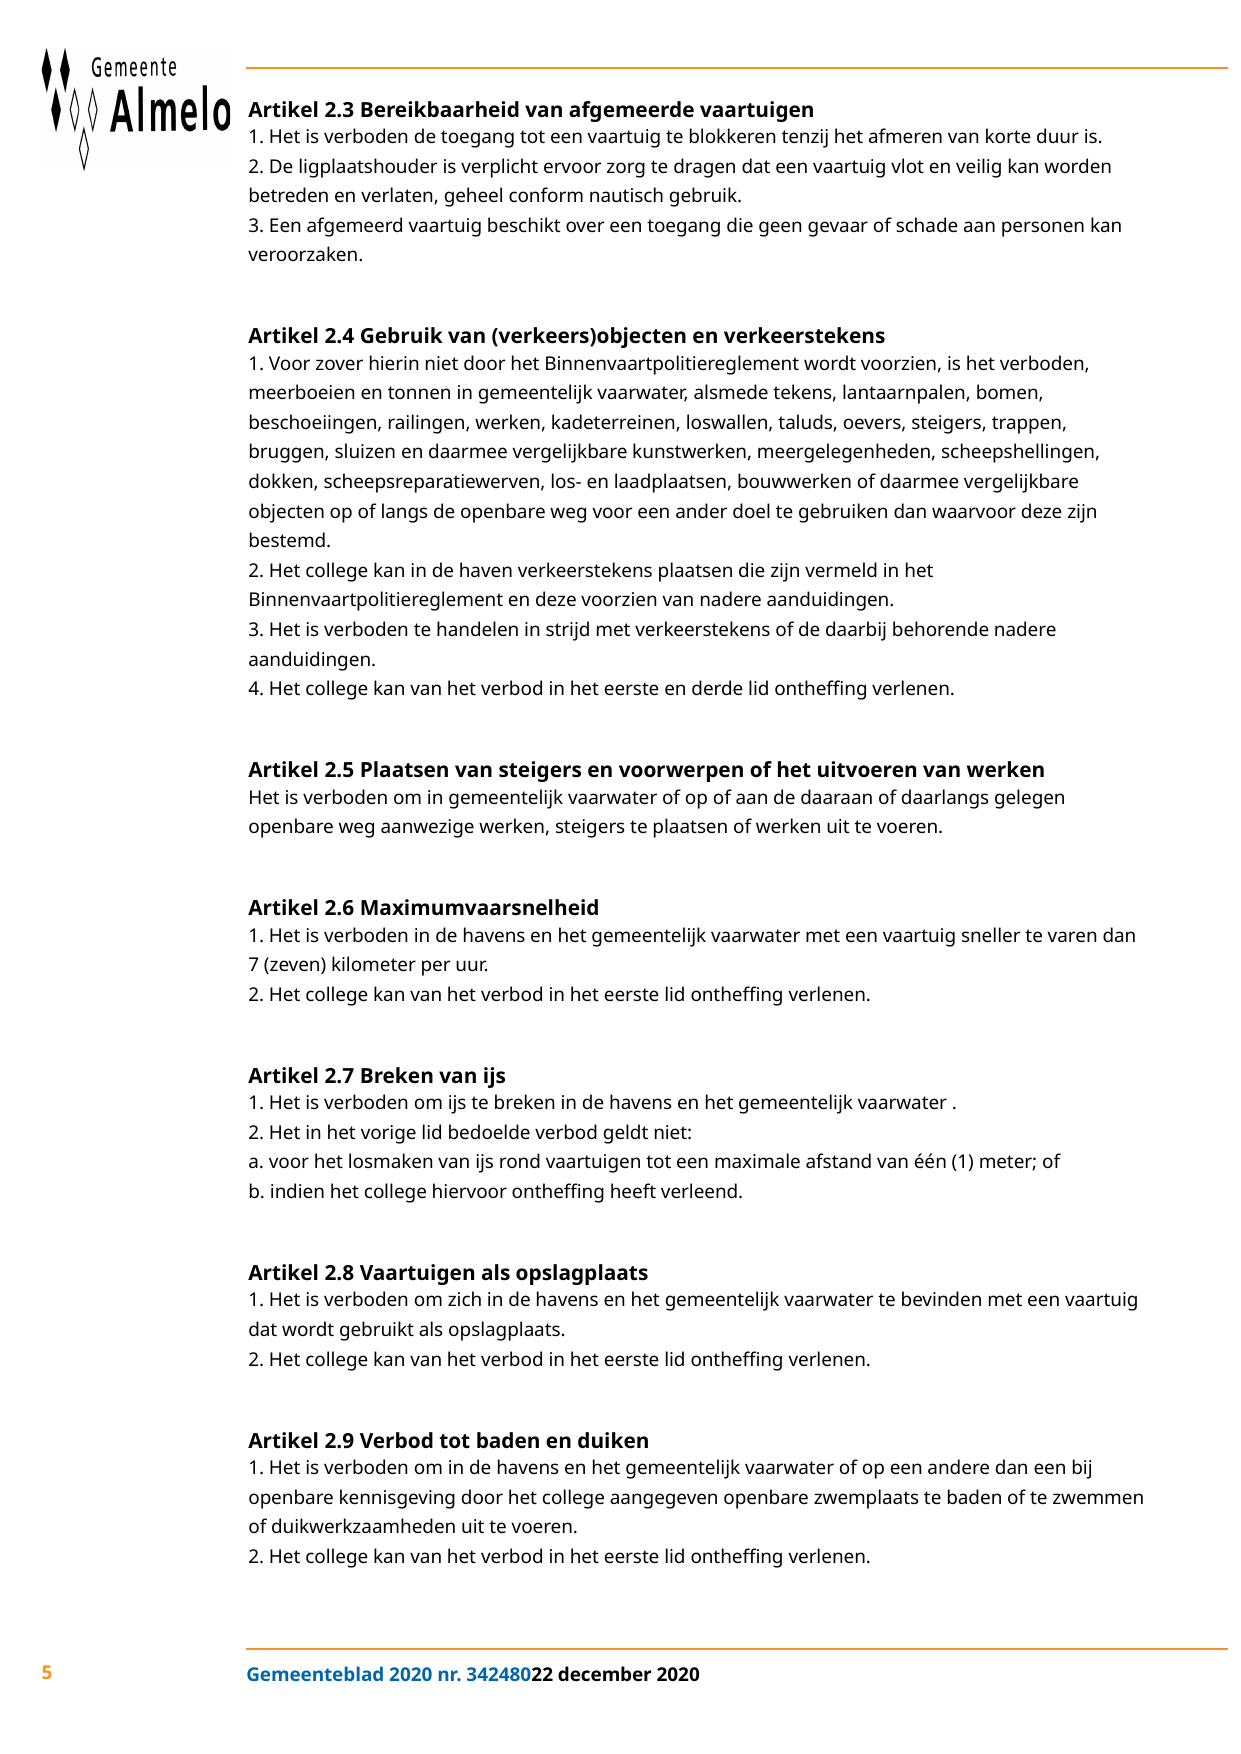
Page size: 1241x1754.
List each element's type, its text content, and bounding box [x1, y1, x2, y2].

text 2. Het college kan van het verbod in het eerste lid ontheffing verlenen. [248, 981, 1152, 1007]
text 1. Het is verboden in de havens en het gemeentelijk vaarwater met een vaartuig sneller te varen dan 7 (zeven) kilometer per uur. [248, 922, 1152, 977]
text Artikel 2.5 Plaatsen van steigers en voorwerpen of het uitvoeren van werken [248, 755, 1152, 784]
text 3. Een afgemeerd vaartuig beschikt over een toegang die geen gevaar of schade aan personen kan veroorzaken. [248, 212, 1152, 267]
text 1. Voor zover hierin niet door het Binnenvaartpolitiereglement wordt voorzien, is het verboden, meerboeien en tonnen in gemeentelijk vaarwater, alsmede tekens, lantaarnpalen, bomen, beschoeiingen, railingen, werken, kadeterreinen, loswallen, taluds, oevers, steigers, trappen, bruggen, sluizen en daarmee vergelijkbare kunstwerken, meergelegenheden, scheepshellingen, dokken, scheepsreparatiewerven, los- en laadplaatsen, bouwwerken of daarmee vergelijkbare objecten op of langs de openbare weg voor een ander doel te gebruiken dan waarvoor deze zijn bestemd. [248, 350, 1152, 553]
text 2. Het college kan van het verbod in het eerste lid ontheffing verlenen. [248, 1543, 1152, 1569]
text Artikel 2.7 Breken van ijs [248, 1061, 1152, 1089]
text Artikel 2.3 Bereikbaarheid van afgemeerde vaartuigen [248, 95, 1152, 123]
text 2. Het college kan van het verbod in het eerste lid ontheffing verlenen. [248, 1346, 1152, 1372]
text Het is verboden om in gemeentelijk vaarwater of op of aan de daaraan of daarlangs gelegen openbare weg aanwezige werken, steigers te plaatsen of werken uit te voeren. [248, 784, 1152, 839]
text Artikel 2.6 Maximumvaarsnelheid [248, 893, 1152, 922]
text Artikel 2.4 Gebruik van (verkeers)objecten en verkeerstekens [248, 322, 1152, 350]
text 2. De ligplaatshouder is verplicht ervoor zorg te dragen dat een vaartuig vlot en veilig kan worden betreden en verlaten, geheel conform nautisch gebruik. [248, 153, 1152, 208]
text 1. Het is verboden om in de havens en het gemeentelijk vaarwater of op een andere dan een bij openbare kennisgeving door het college aangegeven openbare zwemplaats te baden of te zwemmen of duikwerkzaamheden uit te voeren. [248, 1454, 1152, 1539]
text 1. Het is verboden om ijs te breken in de havens en het gemeentelijk vaarwater . [248, 1089, 1152, 1115]
text 1. Het is verboden om zich in de havens en het gemeentelijk vaarwater te bevinden met een vaartuig dat wordt gebruikt als opslagplaats. [248, 1287, 1152, 1342]
text 2. Het college kan in de haven verkeerstekens plaatsen die zijn vermeld in het Binnenvaartpolitiereglement en deze voorzien van nadere aanduidingen. [248, 557, 1152, 612]
text Artikel 2.9 Verbod tot baden en duiken [248, 1426, 1152, 1454]
text Artikel 2.8 Vaartuigen als opslagplaats [248, 1258, 1152, 1287]
picture [41, 47, 231, 172]
text 3. Het is verboden te handelen in strijd met verkeerstekens of de daarbij behorende nadere aanduidingen. [248, 616, 1152, 672]
text a. voor het losmaken van ijs rond vaartuigen tot een maximale afstand van één (1) meter; of [248, 1149, 1152, 1174]
text 4. Het college kan van het verbod in het eerste en derde lid ontheffing verlenen. [248, 675, 1152, 701]
text b. indien het college hiervoor ontheffing heeft verleend. [248, 1178, 1152, 1204]
text 1. Het is verboden de toegang tot een vaartuig te blokkeren tenzij het afmeren van korte duur is. [248, 123, 1152, 149]
text 2. Het in het vorige lid bedoelde verbod geldt niet: [248, 1119, 1152, 1145]
